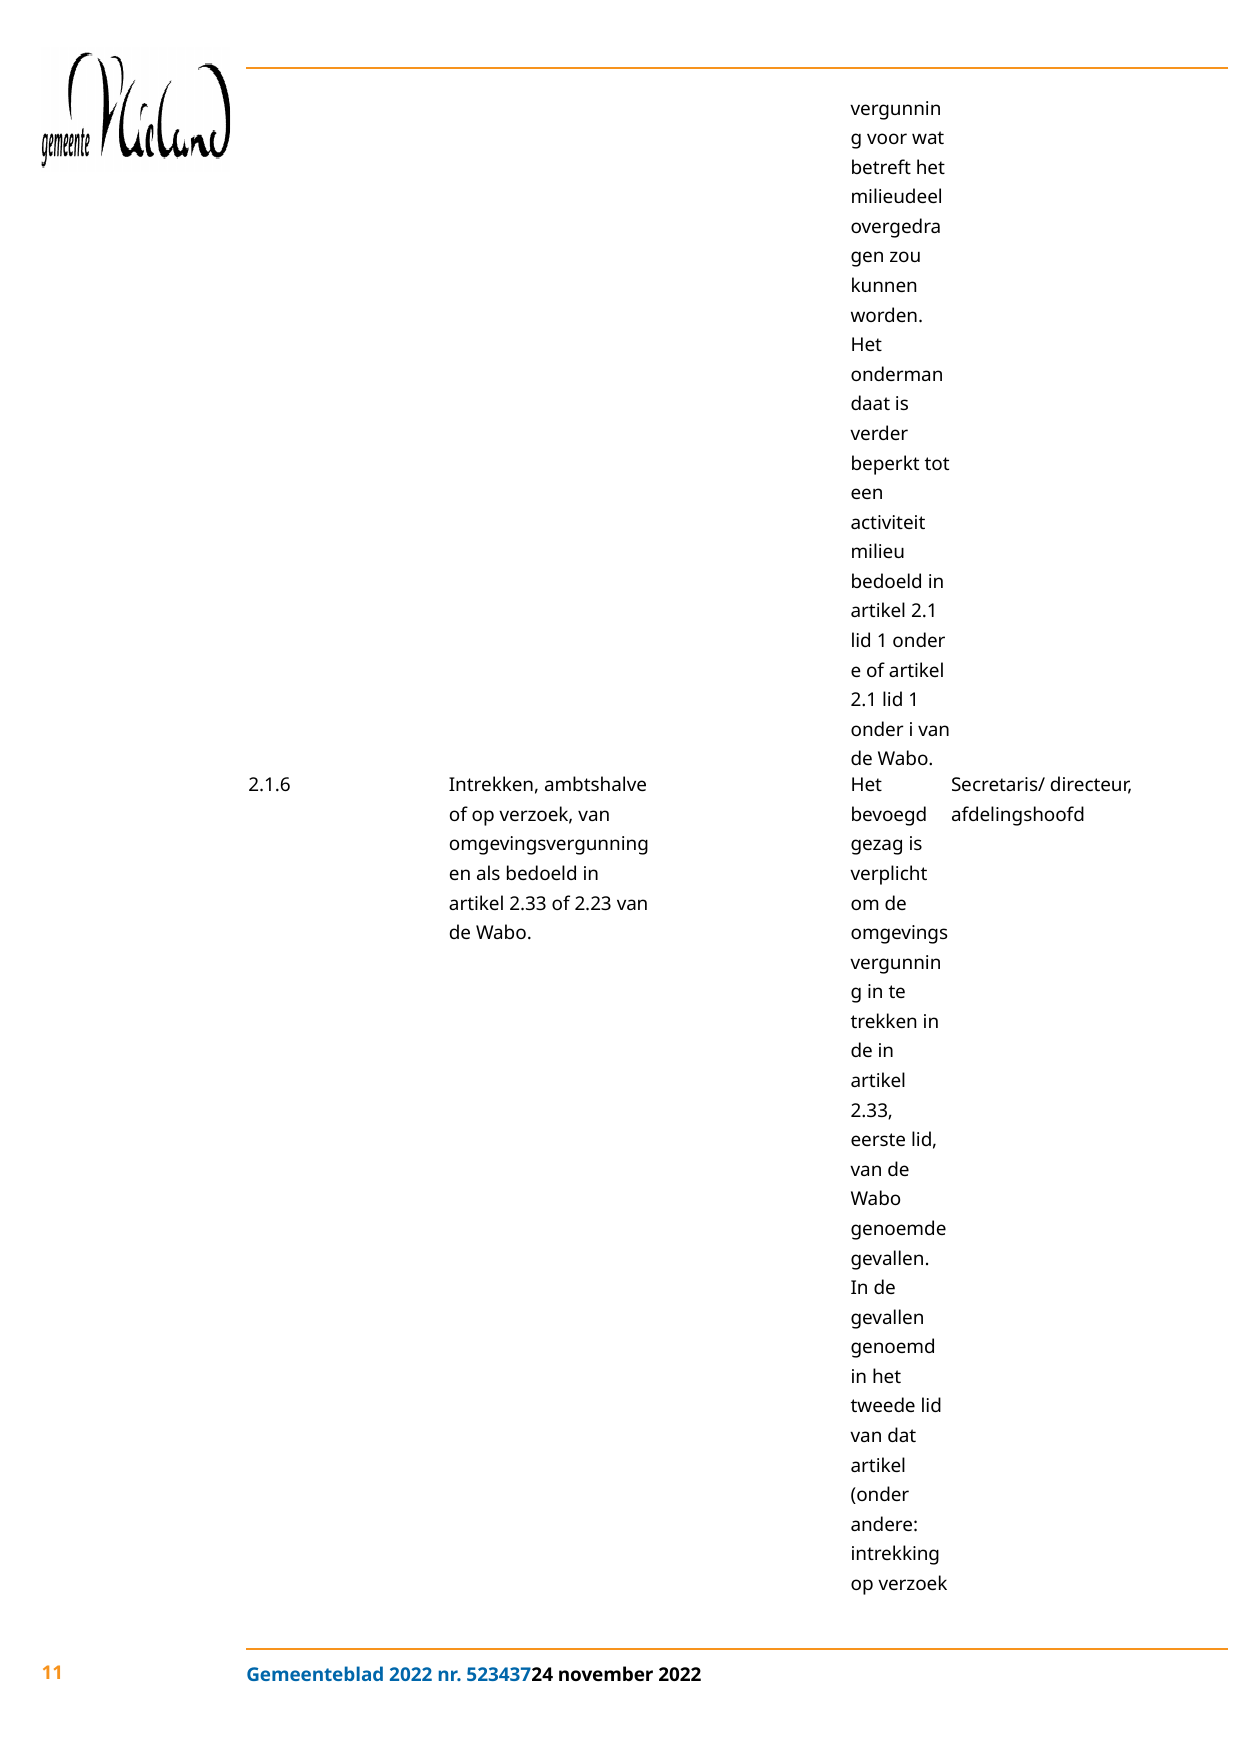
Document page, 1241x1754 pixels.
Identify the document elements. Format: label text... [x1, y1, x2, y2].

table_cell Intrekken, ambtshalve of op verzoek, van omgevingsvergunningen als bedoeld in artikel 2.33 of 2.23 van de Wabo. [449, 771, 649, 1596]
table_cell [650, 771, 850, 1596]
table_cell Het bevoegd gezag is verplicht om de omgevingsvergunning in te trekken in de in artikel 2.33, eerste lid, van de Wabo genoemde gevallen. In de gevallen genoemd in het tweede lid van dat artikel (onder andere: intrekking op verzoek [850, 771, 951, 1596]
table_cell Secretaris/ directeur, afdelingshoofd [951, 771, 1152, 1596]
picture [41, 47, 231, 172]
table_cell vergunning voor wat betreft het milieudeel overgedragen zou kunnen worden. Het ondermandaat is verder beperkt tot een activiteit milieu bedoeld in artikel 2.1 lid 1 onder e of artikel 2.1 lid 1 onder i van de Wabo. [850, 95, 951, 771]
table_cell [449, 95, 649, 771]
table_cell [951, 95, 1152, 771]
table_cell [650, 95, 850, 771]
table_cell [248, 95, 449, 771]
table_cell 2.1.6 [248, 771, 449, 1596]
